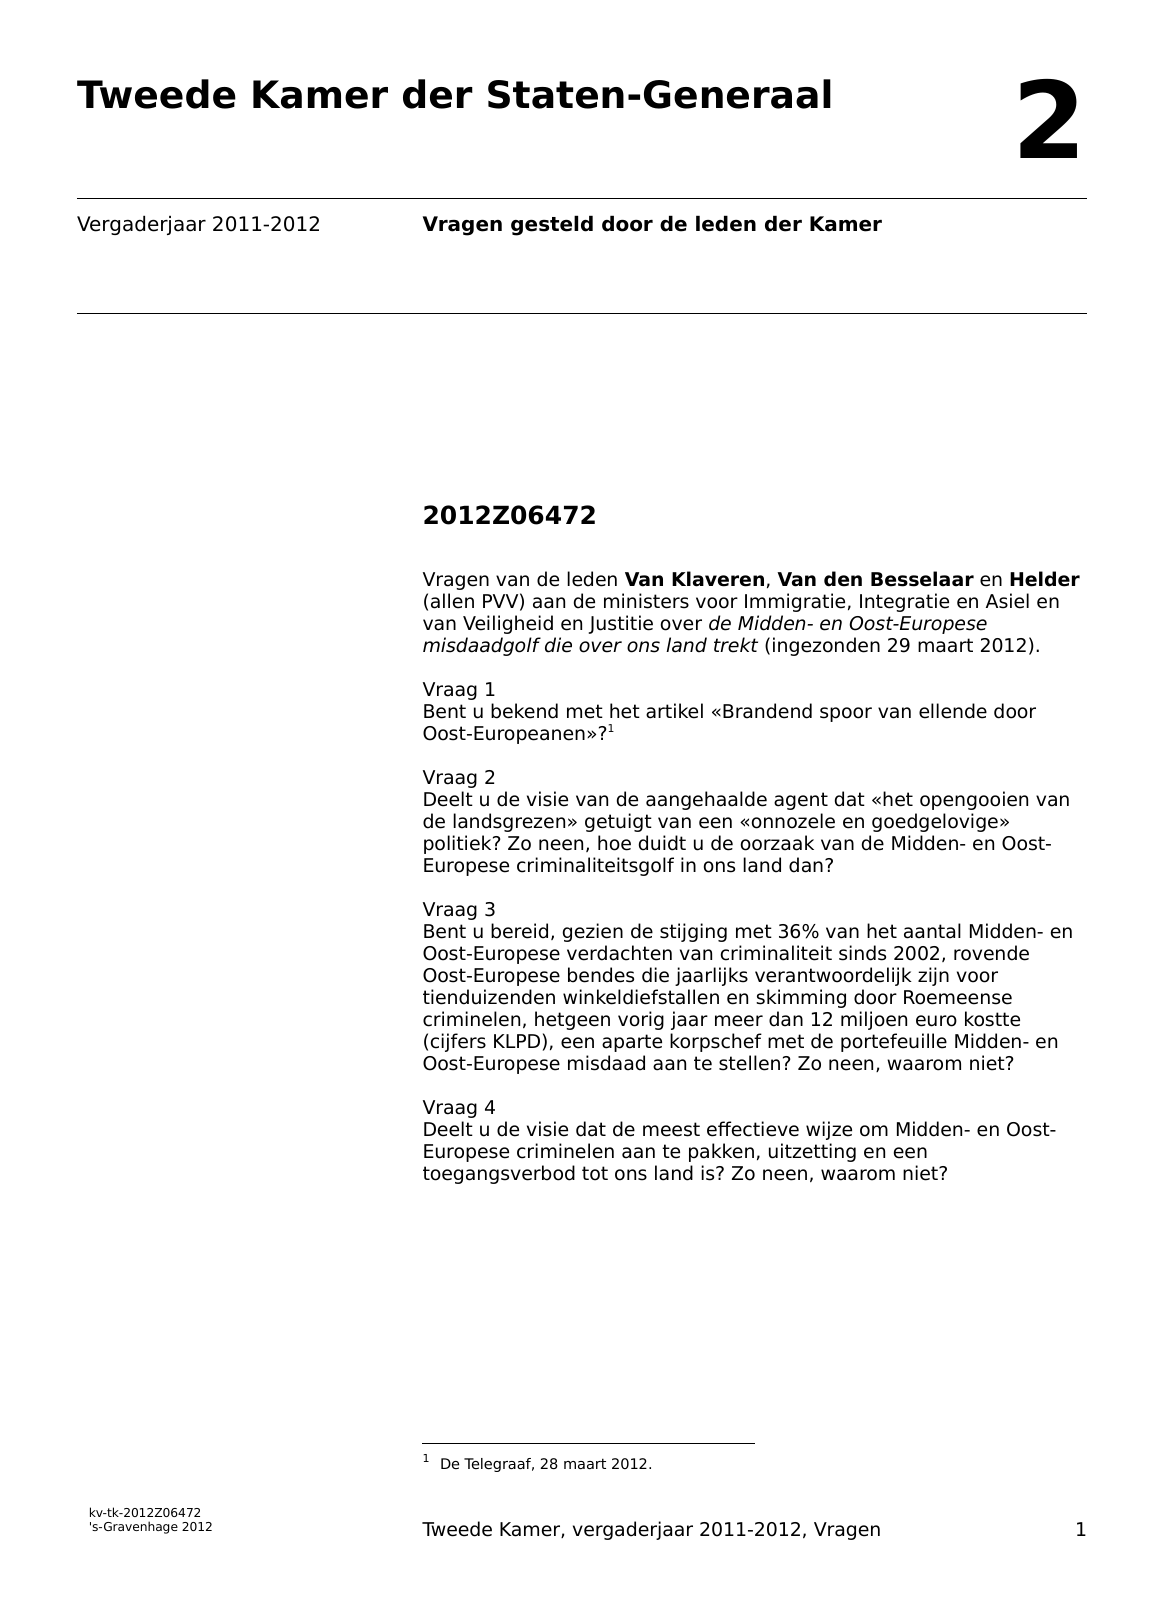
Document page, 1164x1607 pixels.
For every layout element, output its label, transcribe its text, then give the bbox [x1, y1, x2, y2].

text Vraag 3 [422, 899, 1087, 921]
table_cell Vragen gesteld door de leden der Kamer [422, 199, 1087, 313]
table_header 2 [886, 59, 1087, 198]
text Deelt u de visie dat de meest effectieve wijze om Midden- en Oost-Europese criminelen aan te pakken, uitzetting en een toegangsverbod tot ons land is? Zo neen, waarom niet? [422, 1119, 1087, 1185]
text Deelt u de visie van de aangehaalde agent dat «het opengooien van de landsgrezen» getuigt van een «onnozele en goedgelovige» politiek? Zo neen, hoe duidt u de oorzaak van de Midden- en Oost-Europese criminaliteitsgolf in ons land dan? [422, 789, 1087, 877]
text kv-tk-2012Z06472 [88, 1506, 323, 1520]
table_cell Vergaderjaar 2011-2012 [77, 199, 422, 313]
text Vraag 4 [422, 1097, 1087, 1119]
text Vraag 1 [422, 679, 1087, 701]
text 's-Gravenhage 2012 [88, 1520, 323, 1534]
text 2012Z06472 [422, 501, 1087, 531]
text Bent u bekend met het artikel «Brandend spoor van ellende door Oost-Europeanen»? [422, 701, 1087, 745]
text Vragen van de leden Van Klaveren, Van den Besselaar en Helder (allen PVV) aan de ministers voor Immigratie, Integratie en Asiel en van Veiligheid en Justitie over de Midden- en Oost-Europese misdaadgolf die over ons land trekt (ingezonden 29 maart 2012). [422, 569, 1087, 657]
table_header Tweede Kamer der Staten-Generaal [77, 59, 886, 198]
text Vraag 2 [422, 767, 1087, 789]
text Bent u bereid, gezien de stijging met 36% van het aantal Midden- en Oost-Europese verdachten van criminaliteit sinds 2002, rovende Oost-Europese bendes die jaarlijks verantwoordelijk zijn voor tienduizenden winkeldiefstallen en skimming door Roemeense criminelen, hetgeen vorig jaar meer dan 12 miljoen euro kostte (cijfers KLPD), een aparte korpschef met de portefeuille Midden- en Oost-Europese misdaad aan te stellen? Zo neen, waarom niet? [422, 921, 1087, 1075]
text De Telegraaf, 28 maart 2012. [422, 1452, 1087, 1474]
